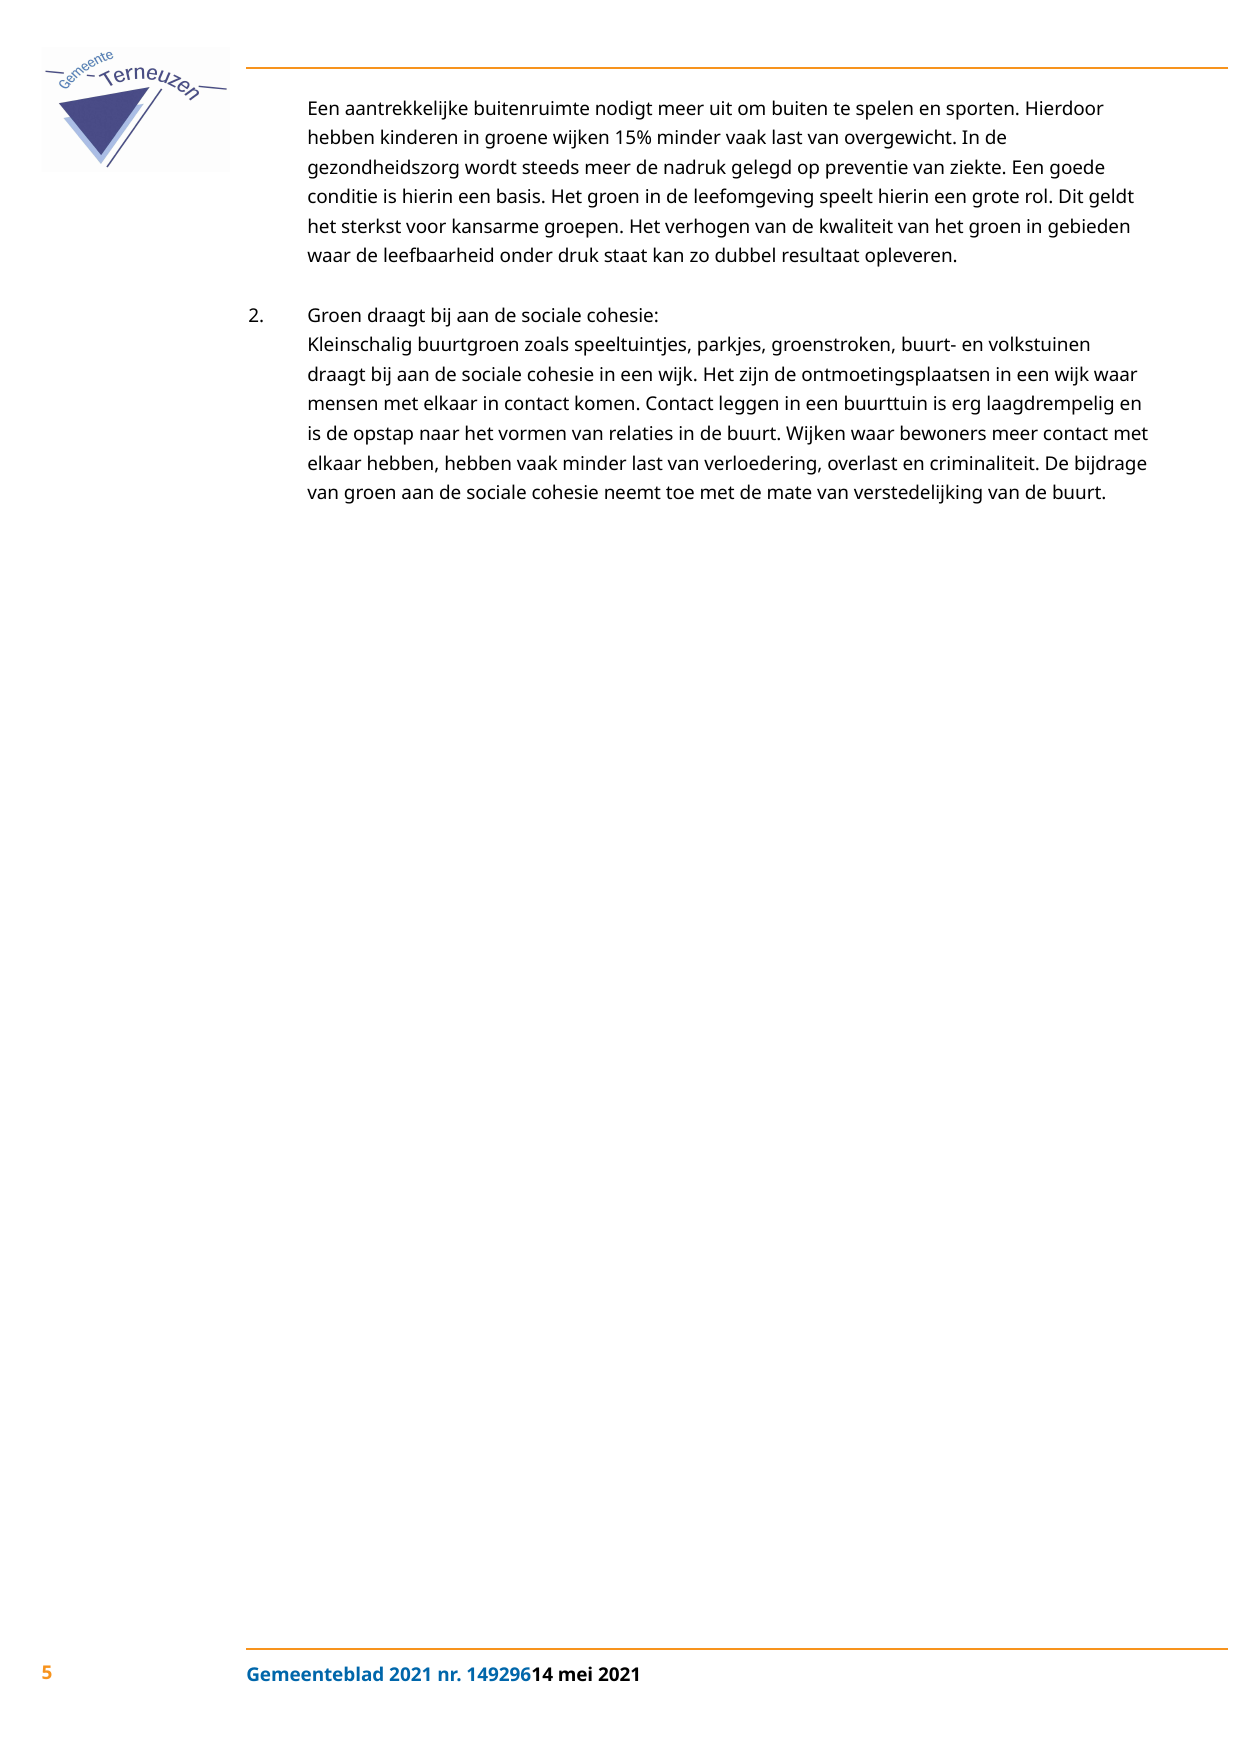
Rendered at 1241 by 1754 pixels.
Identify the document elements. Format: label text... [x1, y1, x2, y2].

list Kleinschalig buurtgroen zoals speeltuintjes, parkjes, groenstroken, buurt- en volkstuinen draagt bij aan de sociale cohesie in een wijk. Het zijn de ontmoetingsplaatsen in een wijk waar mensen met elkaar in contact komen. Contact leggen in een buurttuin is erg laagdrempelig en is de opstap naar het vormen van relaties in de buurt. Wijken waar bewoners meer contact met elkaar hebben, hebben vaak minder last van verloedering, overlast en criminaliteit. De bijdrage van groen aan de sociale cohesie neemt toe met de mate van verstedelijking van de buurt. [248, 331, 1152, 505]
list Een aantrekkelijke buitenruimte nodigt meer uit om buiten te spelen en sporten. Hierdoor hebben kinderen in groene wijken 15% minder vaak last van overgewicht. In de gezondheidszorg wordt steeds meer de nadruk gelegd op preventie van ziekte. Een goede conditie is hierin een basis. Het groen in de leefomgeving speelt hierin een grote rol. Dit geldt het sterkst voor kansarme groepen. Het verhogen van de kwaliteit van het groen in gebieden waar de leefbaarheid onder druk staat kan zo dubbel resultaat opleveren. [248, 95, 1152, 268]
picture [41, 47, 231, 172]
list Groen draagt bij aan de sociale cohesie: [248, 302, 1152, 328]
